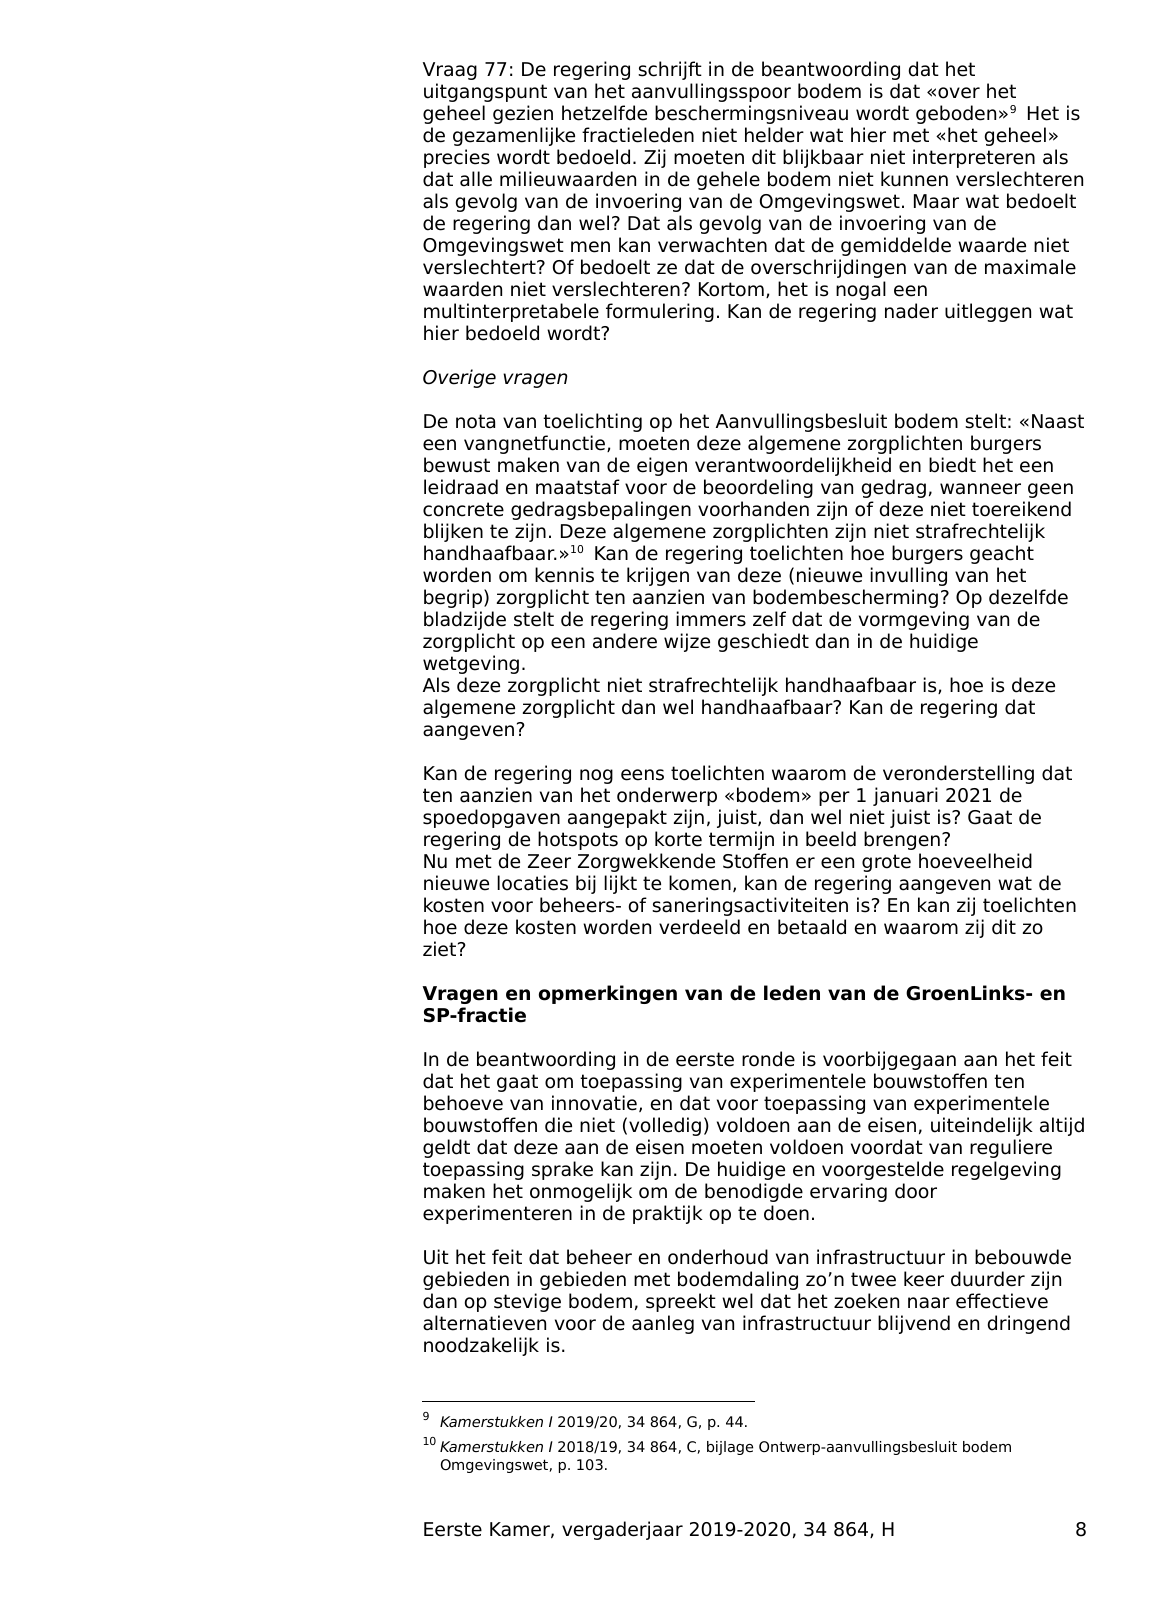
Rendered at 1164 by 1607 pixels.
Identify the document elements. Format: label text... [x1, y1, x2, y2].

text Nu met de Zeer Zorgwekkende Stoffen er een grote hoeveelheid nieuwe locaties bij lijkt te komen, kan de regering aangeven wat de kosten voor beheers- of saneringsactiviteiten is? En kan zij toelichten hoe deze kosten worden verdeeld en betaald en waarom zij dit zo ziet? [422, 851, 1087, 961]
subtitle Overige vragen [422, 367, 1087, 389]
subtitle Vragen en opmerkingen van de leden van de GroenLinks- en SP-fractie [422, 983, 1087, 1027]
text Kamerstukken I 2018/19, 34 864, C, bijlage Ontwerp-aanvullingsbesluit bodem Omgevingswet, p. 103. [422, 1435, 1087, 1474]
text Kan de regering nog eens toelichten waarom de veronderstelling dat ten aanzien van het onderwerp «bodem» per 1 januari 2021 de spoedopgaven aangepakt zijn, juist, dan wel niet juist is? Gaat de regering de hotspots op korte termijn in beeld brengen? [422, 763, 1087, 851]
text Vraag 77: De regering schrijft in de beantwoording dat het uitgangspunt van het aanvullingsspoor bodem is dat «over het geheel gezien hetzelfde beschermingsniveau wordt geboden» Het is de gezamenlijke fractieleden niet helder wat hier met «het geheel» precies wordt bedoeld. Zij moeten dit blijkbaar niet interpreteren als dat alle milieuwaarden in de gehele bodem niet kunnen verslechteren als gevolg van de invoering van de Omgevingswet. Maar wat bedoelt de regering dan wel? Dat als gevolg van de invoering van de Omgevingswet men kan verwachten dat de gemiddelde waarde niet verslechtert? Of bedoelt ze dat de overschrijdingen van de maximale waarden niet verslechteren? Kortom, het is nogal een multinterpretabele formulering. Kan de regering nader uitleggen wat hier bedoeld wordt? [422, 59, 1087, 345]
text In de beantwoording in de eerste ronde is voorbijgegaan aan het feit dat het gaat om toepassing van experimentele bouwstoffen ten behoeve van innovatie, en dat voor toepassing van experimentele bouwstoffen die niet (volledig) voldoen aan de eisen, uiteindelijk altijd geldt dat deze aan de eisen moeten voldoen voordat van reguliere toepassing sprake kan zijn. De huidige en voorgestelde regelgeving maken het onmogelijk om de benodigde ervaring door experimenteren in de praktijk op te doen. [422, 1049, 1087, 1225]
text Als deze zorgplicht niet strafrechtelijk handhaafbaar is, hoe is deze algemene zorgplicht dan wel handhaafbaar? Kan de regering dat aangeven? [422, 675, 1087, 741]
text Uit het feit dat beheer en onderhoud van infrastructuur in bebouwde gebieden in gebieden met bodemdaling zo’n twee keer duurder zijn dan op stevige bodem, spreekt wel dat het zoeken naar effectieve alternatieven voor de aanleg van infrastructuur blijvend en dringend noodzakelijk is. [422, 1247, 1087, 1357]
text Kamerstukken I 2019/20, 34 864, G, p. 44. [422, 1410, 1087, 1432]
text De nota van toelichting op het Aanvullingsbesluit bodem stelt: «Naast een vangnetfunctie, moeten deze algemene zorgplichten burgers bewust maken van de eigen verantwoordelijkheid en biedt het een leidraad en maatstaf voor de beoordeling van gedrag, wanneer geen concrete gedragsbepalingen voorhanden zijn of deze niet toereikend blijken te zijn. Deze algemene zorgplichten zijn niet strafrechtelijk handhaafbaar.» Kan de regering toelichten hoe burgers geacht worden om kennis te krijgen van deze (nieuwe invulling van het begrip) zorgplicht ten aanzien van bodembescherming? Op dezelfde bladzijde stelt de regering immers zelf dat de vormgeving van de zorgplicht op een andere wijze geschiedt dan in de huidige wetgeving. [422, 411, 1087, 675]
